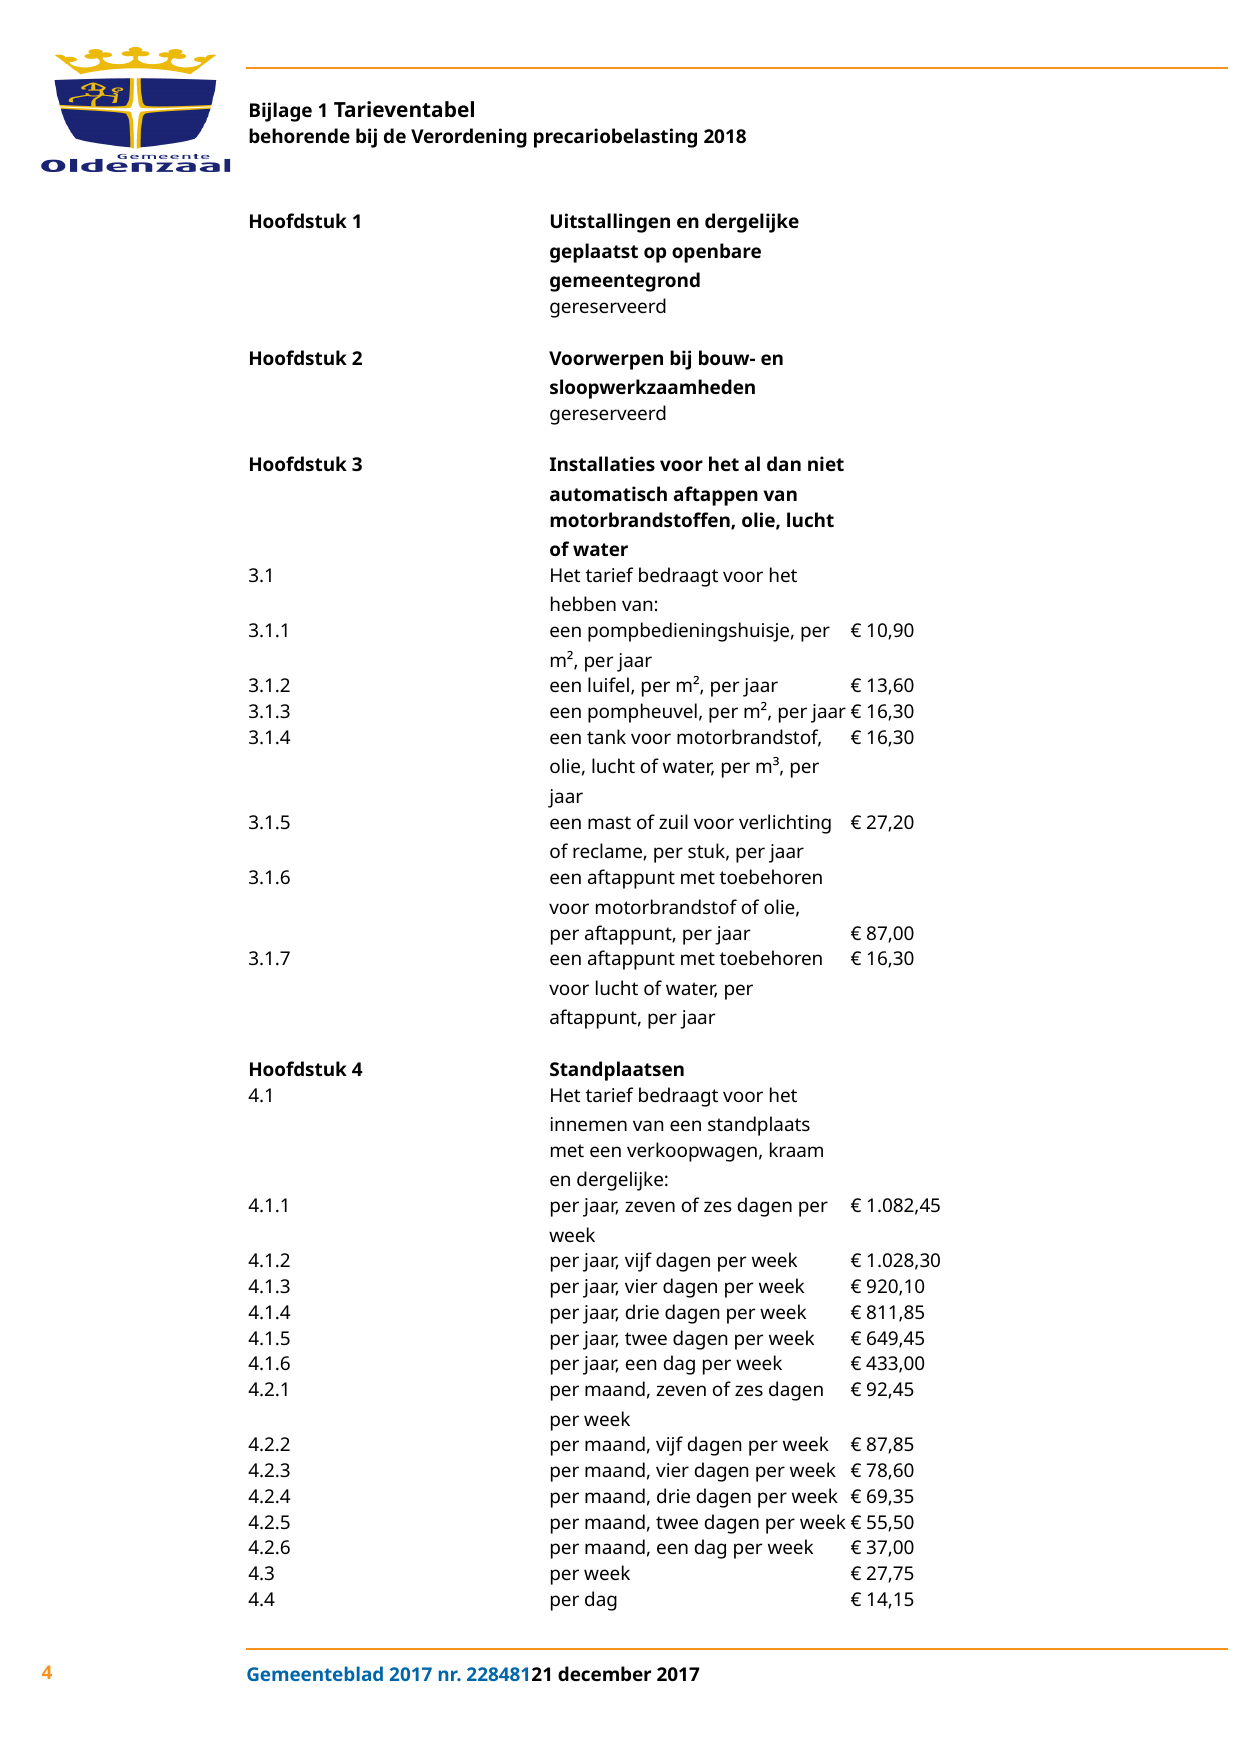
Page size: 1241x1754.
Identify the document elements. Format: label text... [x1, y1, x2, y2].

table_cell een pompheuvel, per m², per jaar [549, 699, 850, 724]
table_cell € 10,90 [850, 618, 1152, 673]
table_cell € 87,00 [850, 920, 1152, 945]
table_cell 4.1.4 [248, 1299, 549, 1325]
table_cell 3.1.5 [248, 809, 549, 864]
table_cell € 92,45 [850, 1376, 1152, 1432]
table_cell Hoofdstuk 2 [248, 345, 549, 400]
table_cell [850, 319, 1152, 345]
table_cell [248, 319, 549, 345]
table_cell € 13,60 [850, 673, 1152, 698]
table_cell Hoofdstuk 1 [248, 208, 549, 293]
table_cell 4.1.6 [248, 1351, 549, 1376]
table_cell € 16,30 [850, 724, 1152, 809]
table_cell € 1.082,45 [850, 1193, 1152, 1248]
table_cell [850, 208, 1152, 293]
table_cell € 69,35 [850, 1483, 1152, 1509]
table_cell Installaties voor het al dan niet automatisch aftappen van [549, 451, 850, 507]
table_cell per maand, zeven of zes dagen per week [549, 1376, 850, 1432]
table_cell [549, 1030, 850, 1056]
table_cell € 55,50 [850, 1509, 1152, 1534]
table_cell per dag [549, 1586, 850, 1612]
table_cell [850, 400, 1152, 426]
table_cell per jaar, drie dagen per week [549, 1299, 850, 1325]
table_cell per maand, vijf dagen per week [549, 1432, 850, 1457]
table_cell 4.1.2 [248, 1248, 549, 1273]
table_cell een tank voor motorbrandstof, olie, lucht of water, per m³, per jaar [549, 724, 850, 809]
table_cell 4.2.1 [248, 1376, 549, 1432]
table_cell 4.2.2 [248, 1432, 549, 1457]
table_cell [248, 920, 549, 945]
table_cell Het tarief bedraagt voor het innemen van een standplaats [549, 1082, 850, 1137]
table_cell gereserveerd [549, 293, 850, 319]
table_cell [850, 451, 1152, 507]
table_cell [248, 507, 549, 562]
table_cell 4.1.3 [248, 1274, 549, 1299]
table_cell [248, 1030, 549, 1056]
table_cell per maand, twee dagen per week [549, 1509, 850, 1534]
table_cell 4.1.1 [248, 1193, 549, 1248]
table_cell Het tarief bedraagt voor het hebben van: [549, 562, 850, 617]
table_cell per jaar, zeven of zes dagen per week [549, 1193, 850, 1248]
table_cell [248, 400, 549, 426]
table_cell € 811,85 [850, 1299, 1152, 1325]
table_cell 3.1.6 [248, 864, 549, 920]
table_cell per maand, vier dagen per week [549, 1458, 850, 1483]
table_cell een aftappunt met toebehoren voor lucht of water, per aftappunt, per jaar [549, 945, 850, 1030]
table_cell € 1.028,30 [850, 1248, 1152, 1273]
table_cell Uitstallingen en dergelijke geplaatst op openbare gemeentegrond [549, 208, 850, 293]
table_cell € 27,20 [850, 809, 1152, 864]
table_cell € 27,75 [850, 1560, 1152, 1586]
table_cell 4.3 [248, 1560, 549, 1586]
table_cell [850, 864, 1152, 920]
table_cell [850, 1030, 1152, 1056]
table_cell € 920,10 [850, 1274, 1152, 1299]
text behorende bij de Verordening precariobelasting 2018 [248, 123, 1152, 149]
table_cell [850, 1137, 1152, 1192]
table_header [248, 183, 549, 208]
table_cell een luifel, per m², per jaar [549, 673, 850, 698]
table_header [850, 183, 1152, 208]
table_cell per week [549, 1560, 850, 1586]
table_cell [850, 1056, 1152, 1082]
table_cell 4.2.6 [248, 1535, 549, 1560]
table_cell [549, 319, 850, 345]
table_cell 4.1.5 [248, 1325, 549, 1351]
text Bijlage 1 Tarieventabel [248, 95, 1152, 123]
table_cell € 16,30 [850, 945, 1152, 1030]
table_cell Standplaatsen [549, 1056, 850, 1082]
table_cell [248, 293, 549, 319]
table_cell per jaar, een dag per week [549, 1351, 850, 1376]
table_cell € 78,60 [850, 1458, 1152, 1483]
table_cell 3.1.1 [248, 618, 549, 673]
table_cell per jaar, vijf dagen per week [549, 1248, 850, 1273]
table_cell [850, 1082, 1152, 1137]
table_cell [850, 345, 1152, 400]
table_cell 3.1.3 [248, 699, 549, 724]
table_cell 3.1.2 [248, 673, 549, 698]
table_cell 4.2.5 [248, 1509, 549, 1534]
table_cell Voorwerpen bij bouw- en sloopwerkzaamheden [549, 345, 850, 400]
table_cell per maand, drie dagen per week [549, 1483, 850, 1509]
table_cell € 14,15 [850, 1586, 1152, 1612]
table_cell met een verkoopwagen, kraam en dergelijke: [549, 1137, 850, 1192]
table_cell € 16,30 [850, 699, 1152, 724]
table_cell 4.4 [248, 1586, 549, 1612]
table_cell € 37,00 [850, 1535, 1152, 1560]
table_cell [549, 426, 850, 451]
picture [41, 47, 231, 172]
table_cell 3.1 [248, 562, 549, 617]
table_cell een pompbedieningshuisje, per m², per jaar [549, 618, 850, 673]
table_cell [850, 507, 1152, 562]
table_cell een aftappunt met toebehoren voor motorbrandstof of olie, [549, 864, 850, 920]
table_cell per maand, een dag per week [549, 1535, 850, 1560]
table_cell [248, 1137, 549, 1192]
table_cell [248, 426, 549, 451]
table_cell € 87,85 [850, 1432, 1152, 1457]
table_cell 4.1 [248, 1082, 549, 1137]
table_cell € 649,45 [850, 1325, 1152, 1351]
table_cell 3.1.7 [248, 945, 549, 1030]
table_cell motorbrandstoffen, olie, lucht of water [549, 507, 850, 562]
table_cell 4.2.3 [248, 1458, 549, 1483]
table_cell € 433,00 [850, 1351, 1152, 1376]
table_cell per aftappunt, per jaar [549, 920, 850, 945]
table_header [549, 183, 850, 208]
table_cell [850, 562, 1152, 617]
table_cell per jaar, twee dagen per week [549, 1325, 850, 1351]
table_cell 4.2.4 [248, 1483, 549, 1509]
table_cell [850, 426, 1152, 451]
table_cell gereserveerd [549, 400, 850, 426]
table_cell Hoofdstuk 4 [248, 1056, 549, 1082]
table_cell Hoofdstuk 3 [248, 451, 549, 507]
table_cell per jaar, vier dagen per week [549, 1274, 850, 1299]
table_cell een mast of zuil voor verlichting of reclame, per stuk, per jaar [549, 809, 850, 864]
table_cell 3.1.4 [248, 724, 549, 809]
table_cell [850, 293, 1152, 319]
